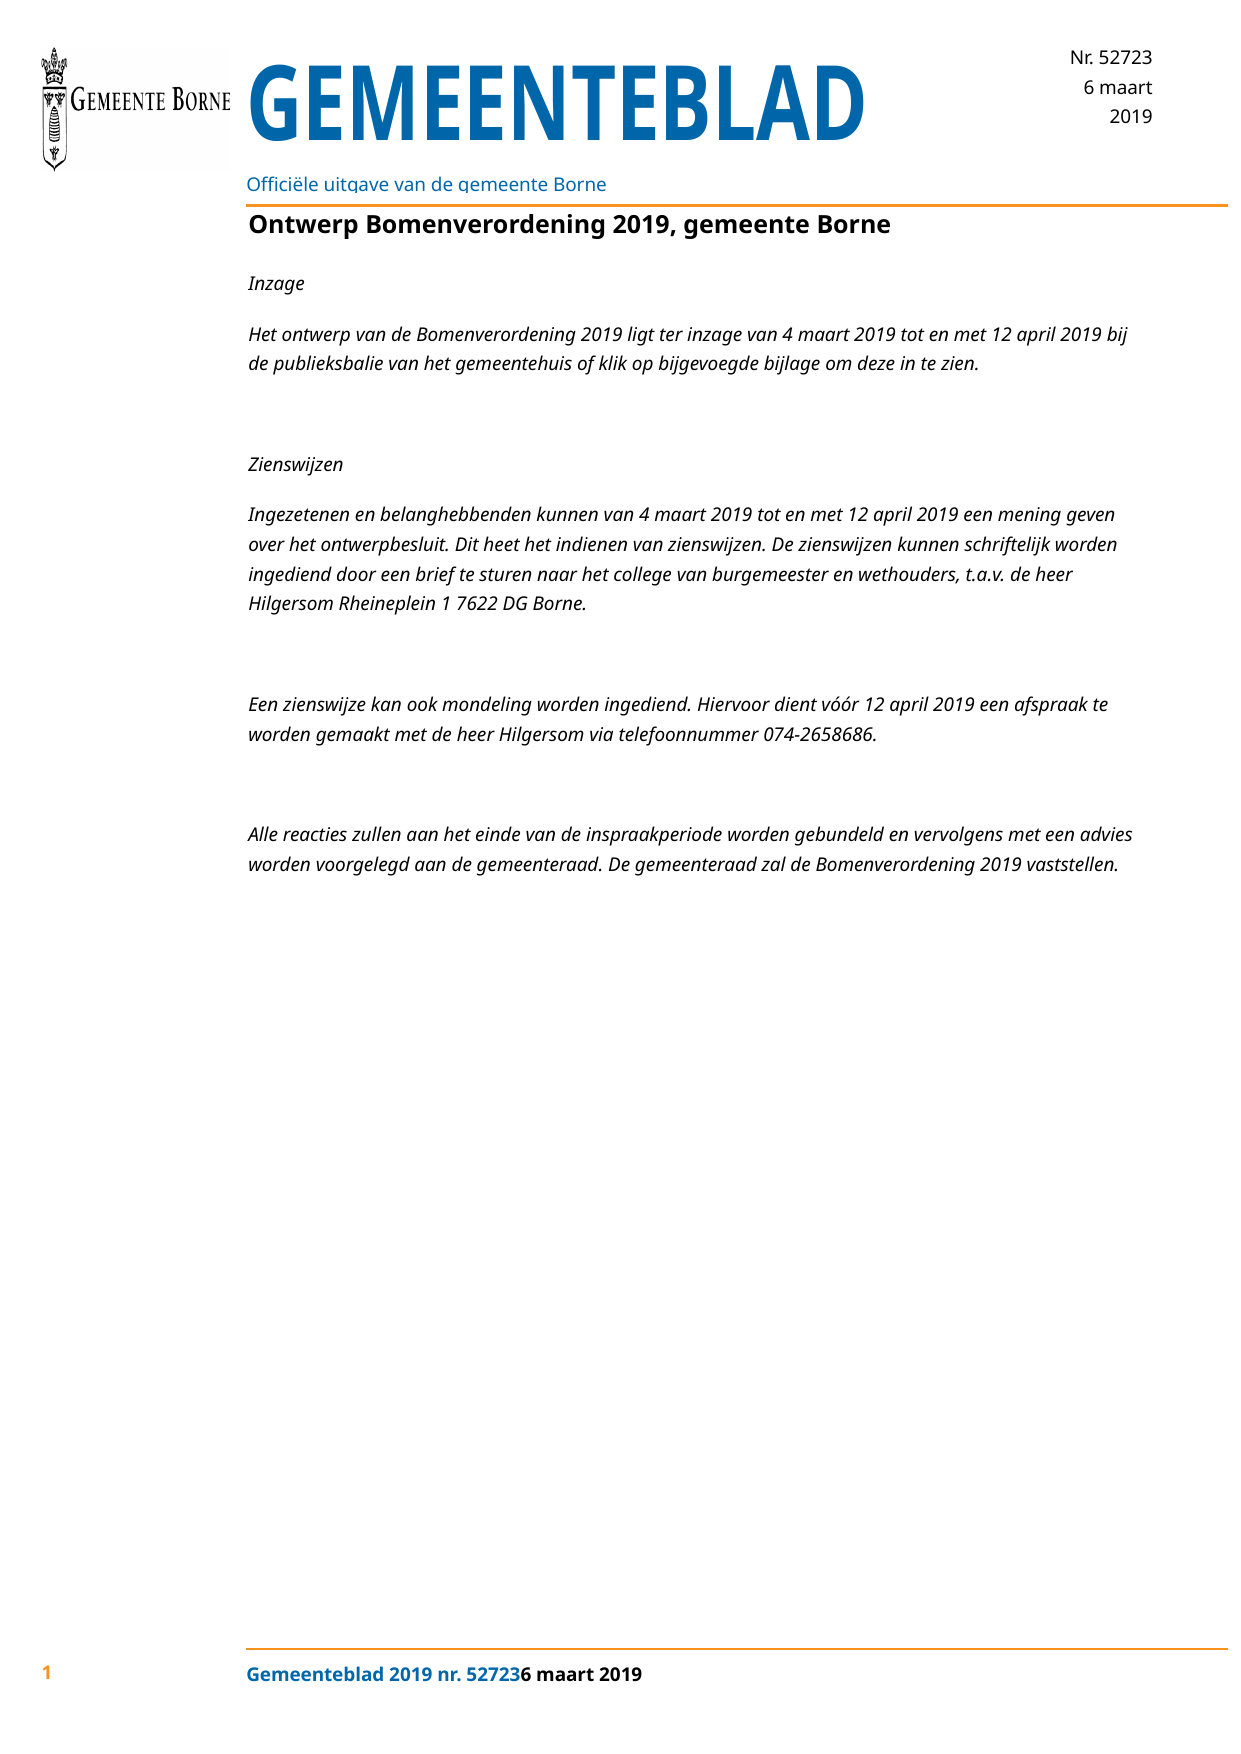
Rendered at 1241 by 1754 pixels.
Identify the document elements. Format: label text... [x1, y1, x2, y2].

text Ontwerp Bomenverordening 2019, gemeente Borne [248, 207, 1152, 241]
text Het ontwerp van de Bomenverordening 2019 ligt ter inzage van 4 maart 2019 tot en met 12 april 2019 bij de publieksbalie van het gemeentehuis of klik op bijgevoegde bijlage om deze in te zien. [248, 321, 1152, 376]
text Ingezetenen en belanghebbenden kunnen van 4 maart 2019 tot en met 12 april 2019 een mening geven over het ontwerpbesluit. Dit heet het indienen van zienswijzen. De zienswijzen kunnen schriftelijk worden ingediend door een brief te sturen naar het college van burgemeester en wethouders, t.a.v. de heer Hilgersom Rheineplein 1 7622 DG Borne. [248, 502, 1152, 616]
text Inzage [248, 270, 1152, 296]
text Zienswijzen [248, 451, 1152, 477]
picture [41, 47, 231, 172]
text Een zienswijze kan ook mondeling worden ingediend. Hiervoor dient vóór 12 april 2019 een afspraak te worden gemaakt met de heer Hilgersom via telefoonnummer 074-2658686. [248, 691, 1152, 746]
text Alle reacties zullen aan het einde van de inspraakperiode worden gebundeld en vervolgens met een advies worden voorgelegd aan de gemeenteraad. De gemeenteraad zal de Bomenverordening 2019 vaststellen. [248, 822, 1152, 877]
